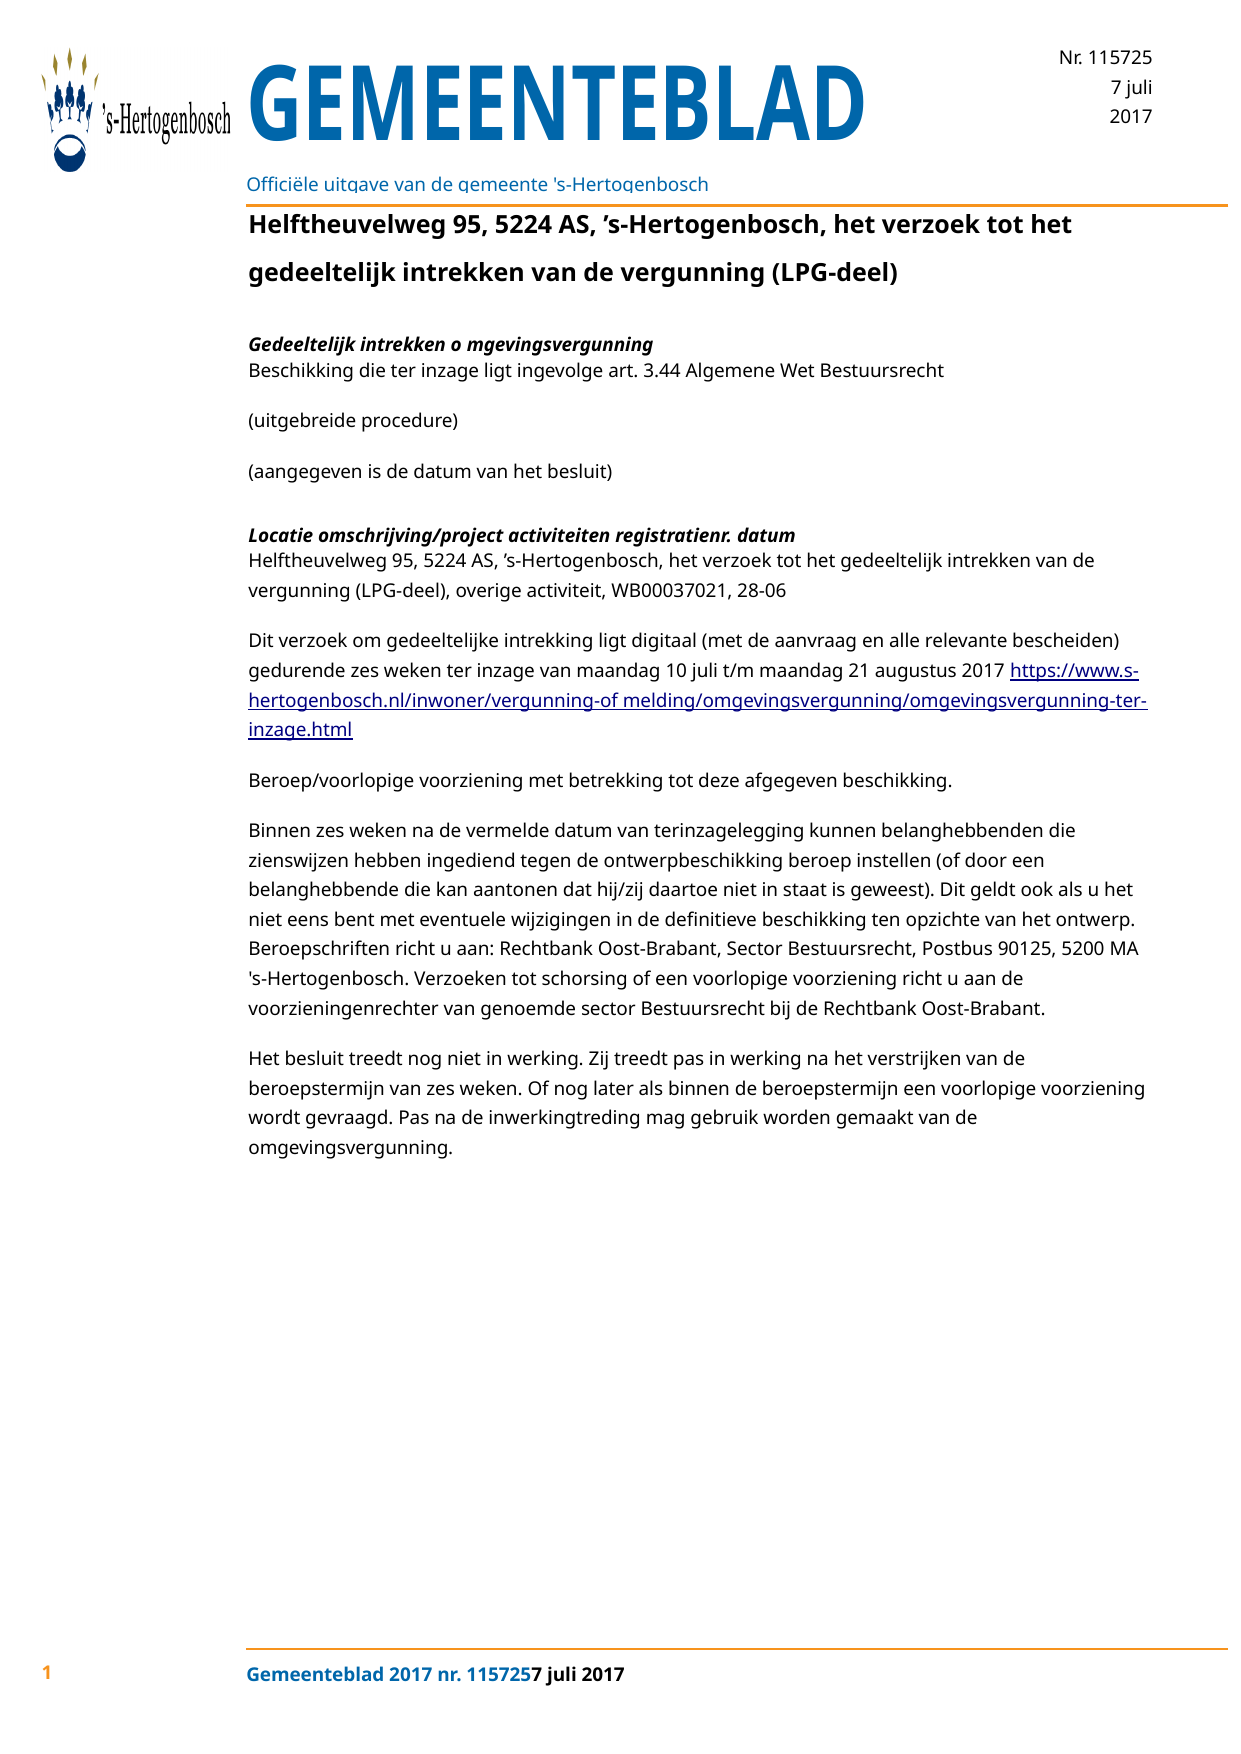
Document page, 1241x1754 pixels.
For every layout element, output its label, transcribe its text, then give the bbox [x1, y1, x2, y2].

text Helftheuvelweg 95, 5224 AS, ’s-Hertogenbosch, het verzoek tot het gedeeltelijk intrekken van de vergunning (LPG-deel) [248, 207, 1152, 288]
text (uitgebreide procedure) [248, 408, 1152, 433]
picture [41, 47, 231, 172]
text Helftheuvelweg 95, 5224 AS, ’s-Hertogenbosch, het verzoek tot het gedeeltelijk intrekken van de vergunning (LPG-deel), overige activiteit, WB00037021, 28-06 [248, 548, 1152, 603]
text Beschikking die ter inzage ligt ingevolge art. 3.44 Algemene Wet Bestuursrecht [248, 357, 1152, 383]
text Dit verzoek om gedeeltelijke intrekking ligt digitaal (met de aanvraag en alle relevante bescheiden) gedurende zes weken ter inzage van maandag 10 juli t/m maandag 21 augustus 2017 https://www.s-hertogenbosch.nl/inwoner/vergunning-of melding/omgevingsvergunning/omgevingsvergunning-ter-inzage.html [248, 628, 1152, 742]
text Gedeeltelijk intrekken o mgevingsvergunning [248, 331, 1152, 357]
text Beroep/voorlopige voorziening met betrekking tot deze afgegeven beschikking. [248, 767, 1152, 793]
text Het besluit treedt nog niet in werking. Zij treedt pas in werking na het verstrijken van de beroepstermijn van zes weken. Of nog later als binnen de beroepstermijn een voorlopige voorziening wordt gevraagd. Pas na de inwerkingtreding mag gebruik worden gemaakt van de omgevingsvergunning. [248, 1045, 1152, 1160]
text Locatie omschrijving/project activiteiten registratienr. datum [248, 522, 1152, 548]
text (aangegeven is de datum van het besluit) [248, 458, 1152, 484]
text Binnen zes weken na de vermelde datum van terinzagelegging kunnen belanghebbenden die zienswijzen hebben ingediend tegen de ontwerpbeschikking beroep instellen (of door een belanghebbende die kan aantonen dat hij/zij daartoe niet in staat is geweest). Dit geldt ook als u het niet eens bent met eventuele wijzigingen in de definitieve beschikking ten opzichte van het ontwerp. Beroepschriften richt u aan: Rechtbank Oost-Brabant, Sector Bestuursrecht, Postbus 90125, 5200 MA 's-Hertogenbosch. Verzoeken tot schorsing of een voorlopige voorziening richt u aan de voorzieningenrechter van genoemde sector Bestuursrecht bij de Rechtbank Oost-Brabant. [248, 817, 1152, 1021]
